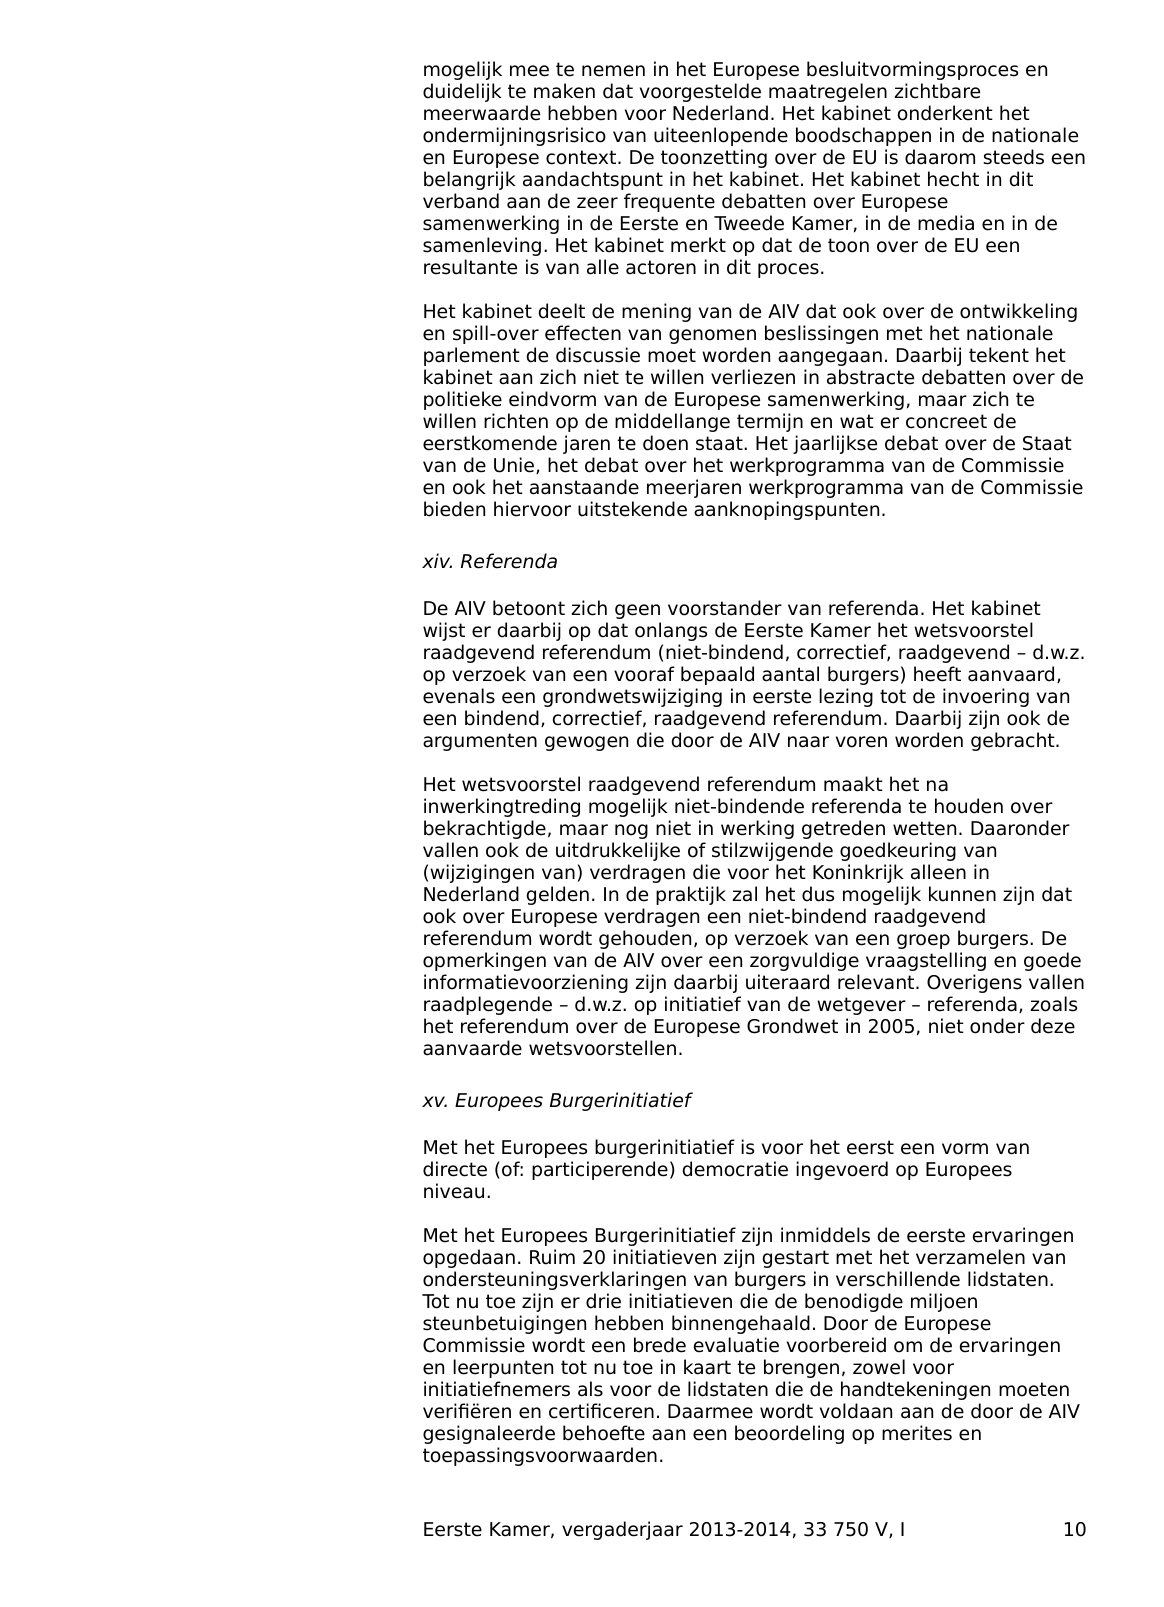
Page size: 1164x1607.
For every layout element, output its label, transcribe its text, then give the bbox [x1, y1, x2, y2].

text De AIV betoont zich geen voorstander van referenda. Het kabinet wijst er daarbij op dat onlangs de Eerste Kamer het wetsvoorstel raadgevend referendum (niet-bindend, correctief, raadgevend – d.w.z. op verzoek van een vooraf bepaald aantal burgers) heeft aanvaard, evenals een grondwetswijziging in eerste lezing tot de invoering van een bindend, correctief, raadgevend referendum. Daarbij zijn ook de argumenten gewogen die door de AIV naar voren worden gebracht. [422, 598, 1087, 752]
text Het wetsvoorstel raadgevend referendum maakt het na inwerkingtreding mogelijk niet-bindende referenda te houden over bekrachtigde, maar nog niet in werking getreden wetten. Daaronder vallen ook de uitdrukkelijke of stilzwijgende goedkeuring van (wijzigingen van) verdragen die voor het Koninkrijk alleen in Nederland gelden. In de praktijk zal het dus mogelijk kunnen zijn dat ook over Europese verdragen een niet-bindend raadgevend referendum wordt gehouden, op verzoek van een groep burgers. De opmerkingen van de AIV over een zorgvuldige vraagstelling en goede informatievoorziening zijn daarbij uiteraard relevant. Overigens vallen raadplegende – d.w.z. op initiatief van de wetgever – referenda, zoals het referendum over de Europese Grondwet in 2005, niet onder deze aanvaarde wetsvoorstellen. [422, 774, 1087, 1059]
text Met het Europees Burgerinitiatief zijn inmiddels de eerste ervaringen opgedaan. Ruim 20 initiatieven zijn gestart met het verzamelen van ondersteuningsverklaringen van burgers in verschillende lidstaten. Tot nu toe zijn er drie initiatieven die de benodigde miljoen steunbetuigingen hebben binnengehaald. Door de Europese Commissie wordt een brede evaluatie voorbereid om de ervaringen en leerpunten tot nu toe in kaart te brengen, zowel voor initiatiefnemers als voor de lidstaten die de handtekeningen moeten verifiëren en certificeren. Daarmee wordt voldaan aan de door de AIV gesignaleerde behoefte aan een beoordeling op merites en toepassingsvoorwaarden. [422, 1225, 1087, 1466]
text Met het Europees burgerinitiatief is voor het eerst een vorm van directe (of: participerende) democratie ingevoerd op Europees niveau. [422, 1137, 1087, 1202]
subtitle xiv. Referenda [422, 551, 1087, 573]
text mogelijk mee te nemen in het Europese besluitvormingsproces en duidelijk te maken dat voorgestelde maatregelen zichtbare meerwaarde hebben voor Nederland. Het kabinet onderkent het ondermijningsrisico van uiteenlopende boodschappen in de nationale en Europese context. De toonzetting over de EU is daarom steeds een belangrijk aandachtspunt in het kabinet. Het kabinet hecht in dit verband aan de zeer frequente debatten over Europese samenwerking in de Eerste en Tweede Kamer, in de media en in de samenleving. Het kabinet merkt op dat de toon over de EU een resultante is van alle actoren in dit proces. [422, 59, 1087, 279]
subtitle xv. Europees Burgerinitiatief [422, 1089, 1087, 1112]
text Het kabinet deelt de mening van de AIV dat ook over de ontwikkeling en spill-over effecten van genomen beslissingen met het nationale parlement de discussie moet worden aangegaan. Daarbij tekent het kabinet aan zich niet te willen verliezen in abstracte debatten over de politieke eindvorm van de Europese samenwerking, maar zich te willen richten op de middellange termijn en wat er concreet de eerstkomende jaren te doen staat. Het jaarlijkse debat over de Staat van de Unie, het debat over het werkprogramma van de Commissie en ook het aanstaande meerjaren werkprogramma van de Commissie bieden hiervoor uitstekende aanknopingspunten. [422, 301, 1087, 521]
